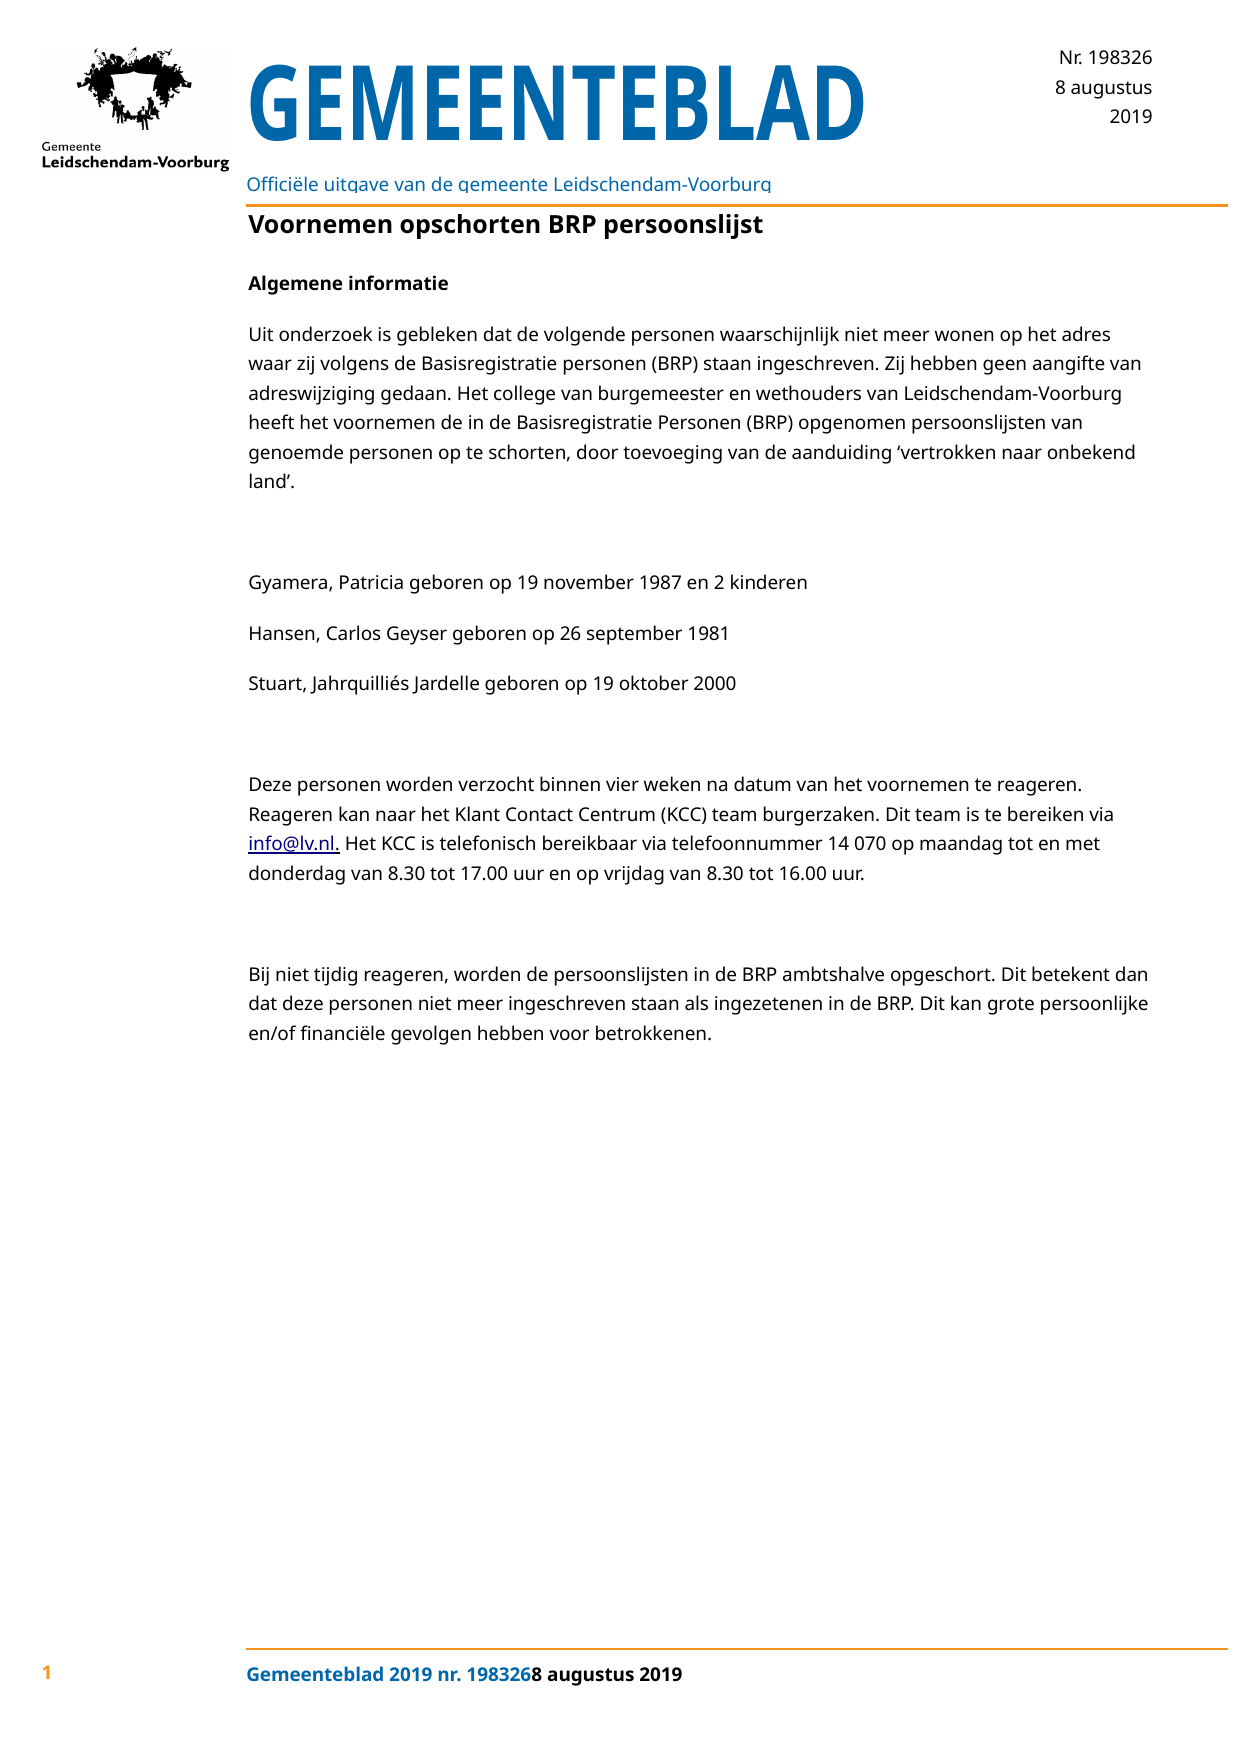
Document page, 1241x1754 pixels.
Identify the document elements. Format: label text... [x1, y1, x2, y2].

text Deze personen worden verzocht binnen vier weken na datum van het voornemen te reageren. Reageren kan naar het Klant Contact Centrum (KCC) team burgerzaken. Dit team is te bereiken via info@lv.nl. Het KCC is telefonisch bereikbaar via telefoonnummer 14 070 op maandag tot en met donderdag van 8.30 tot 17.00 uur en op vrijdag van 8.30 tot 16.00 uur. [248, 771, 1152, 886]
text Bij niet tijdig reageren, worden de persoonslijsten in de BRP ambtshalve opgeschort. Dit betekent dan dat deze personen niet meer ingeschreven staan als ingezetenen in de BRP. Dit kan grote persoonlijke en/of financiële gevolgen hebben voor betrokkenen. [248, 961, 1152, 1046]
text Stuart, Jahrquilliés Jardelle geboren op 19 oktober 2000 [248, 670, 1152, 696]
picture [41, 47, 231, 172]
text Hansen, Carlos Geyser geboren op 26 september 1981 [248, 620, 1152, 646]
text Voornemen opschorten BRP persoonslijst [248, 207, 1152, 241]
text Gyamera, Patricia geboren op 19 november 1987 en 2 kinderen [248, 569, 1152, 595]
text Algemene informatie [248, 270, 1152, 296]
text Uit onderzoek is gebleken dat de volgende personen waarschijnlijk niet meer wonen op het adres waar zij volgens de Basisregistratie personen (BRP) staan ingeschreven. Zij hebben geen aangifte van adreswijziging gedaan. Het college van burgemeester en wethouders van Leidschendam-Voorburg heeft het voornemen de in de Basisregistratie Personen (BRP) opgenomen persoonslijsten van genoemde personen op te schorten, door toevoeging van de aanduiding ‘vertrokken naar onbekend land’. [248, 321, 1152, 494]
